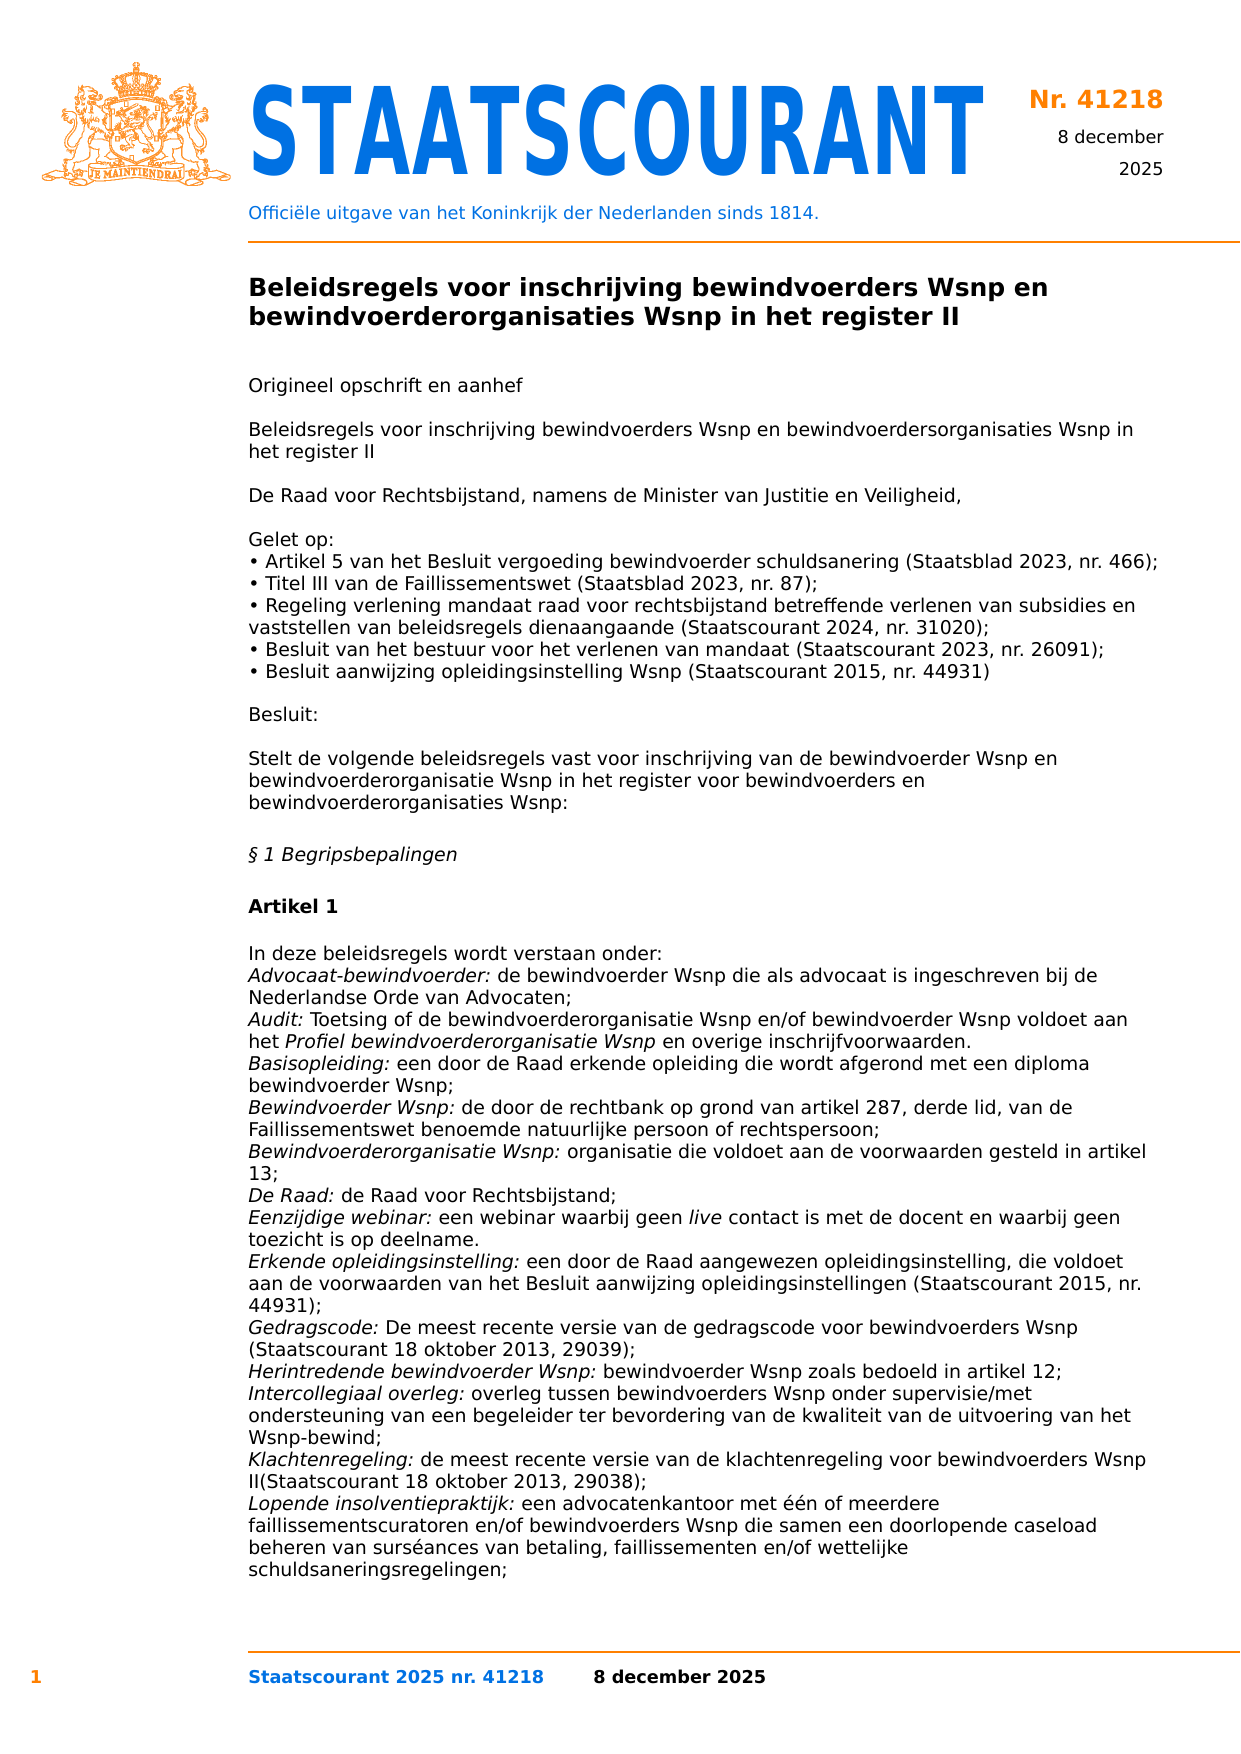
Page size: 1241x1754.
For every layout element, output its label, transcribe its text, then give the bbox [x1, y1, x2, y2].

text De Raad: de Raad voor Rechtsbijstand; [248, 1185, 1163, 1207]
text Eenzijdige webinar: een webinar waarbij geen live contact is met de docent en waarbij geen toezicht is op deelname. [248, 1207, 1163, 1251]
text Herintredende bewindvoerder Wsnp: bewindvoerder Wsnp zoals bedoeld in artikel 12; [248, 1361, 1163, 1383]
text De Raad voor Rechtsbijstand, namens de Minister van Justitie en Veiligheid, [248, 485, 1163, 507]
text • Artikel 5 van het Besluit vergoeding bewindvoerder schuldsanering (Staatsblad 2023, nr. 466); [248, 551, 1163, 573]
text • Besluit van het bestuur voor het verlenen van mandaat (Staatscourant 2023, nr. 26091); [248, 638, 1163, 661]
text Bewindvoerder Wsnp: de door de rechtbank op grond van artikel 287, derde lid, van de Faillissementswet benoemde natuurlijke persoon of rechtspersoon; [248, 1097, 1163, 1141]
text Advocaat-bewindvoerder: de bewindvoerder Wsnp die als advocaat is ingeschreven bij de Nederlandse Orde van Advocaten; [248, 965, 1163, 1009]
text Lopende insolventiepraktijk: een advocatenkantoor met één of meerdere faillissementscuratoren en/of bewindvoerders Wsnp die samen een doorlopende caseload beheren van surséances van betaling, faillissementen en/of wettelijke schuldsaneringsregelingen; [248, 1493, 1163, 1581]
text Intercollegiaal overleg: overleg tussen bewindvoerders Wsnp onder supervisie/met ondersteuning van een begeleider ter bevordering van de kwaliteit van de uitvoering van het Wsnp-bewind; [248, 1383, 1163, 1449]
table_header [25, 62, 248, 241]
subtitle § 1 Begripsbepalingen [248, 844, 1163, 866]
picture [41, 62, 231, 186]
text Klachtenregeling: de meest recente versie van de klachtenregeling voor bewindvoerders Wsnp II(Staatscourant 18 oktober 2013, 29038); [248, 1449, 1163, 1493]
text • Regeling verlening mandaat raad voor rechtsbijstand betreffende verlenen van subsidies en vaststellen van beleidsregels dienaangaande (Staatscourant 2024, nr. 31020); [248, 594, 1163, 638]
text Besluit: [248, 704, 1163, 726]
subtitle Beleidsregels voor inschrijving bewindvoerders Wsnp en bewindvoerderorganisaties Wsnp in het register II [248, 273, 1163, 331]
table_cell Officiële uitgave van het Koninkrijk der Nederlanden sinds 1814. [248, 203, 1240, 241]
text Bewindvoerderorganisatie Wsnp: organisatie die voldoet aan de voorwaarden gesteld in artikel 13; [248, 1141, 1163, 1185]
text • Titel III van de Faillissementswet (Staatsblad 2023, nr. 87); [248, 573, 1163, 594]
text Origineel opschrift en aanhef [248, 375, 1163, 397]
table_cell 8 december [998, 121, 1240, 153]
table_header Nr. 41218 [998, 62, 1240, 121]
text Stelt de volgende beleidsregels vast voor inschrijving van de bewindvoerder Wsnp en bewindvoerderorganisatie Wsnp in het register voor bewindvoerders en bewindvoerderorganisaties Wsnp: [248, 748, 1163, 814]
text • Besluit aanwijzing opleidingsinstelling Wsnp (Staatscourant 2015, nr. 44931) [248, 661, 1163, 682]
text Gelet op: [248, 529, 1163, 551]
subtitle Artikel 1 [248, 896, 1163, 918]
text Gedragscode: De meest recente versie van de gedragscode voor bewindvoerders Wsnp (Staatscourant 18 oktober 2013, 29039); [248, 1317, 1163, 1361]
table_cell 2025 [998, 153, 1240, 203]
text Beleidsregels voor inschrijving bewindvoerders Wsnp en bewindvoerdersorganisaties Wsnp in het register II [248, 419, 1163, 463]
text In deze beleidsregels wordt verstaan onder: [248, 943, 1163, 965]
text Basisopleiding: een door de Raad erkende opleiding die wordt afgerond met een diploma bewindvoerder Wsnp; [248, 1053, 1163, 1097]
text Erkende opleidingsinstelling: een door de Raad aangewezen opleidingsinstelling, die voldoet aan de voorwaarden van het Besluit aanwijzing opleidingsinstellingen (Staatscourant 2015, nr. 44931); [248, 1251, 1163, 1317]
text Audit: Toetsing of de bewindvoerderorganisatie Wsnp en/of bewindvoerder Wsnp voldoet aan het Profiel bewindvoerderorganisatie Wsnp en overige inschrijfvoorwaarden. [248, 1009, 1163, 1053]
table_header STAATSCOURANT [248, 62, 998, 203]
